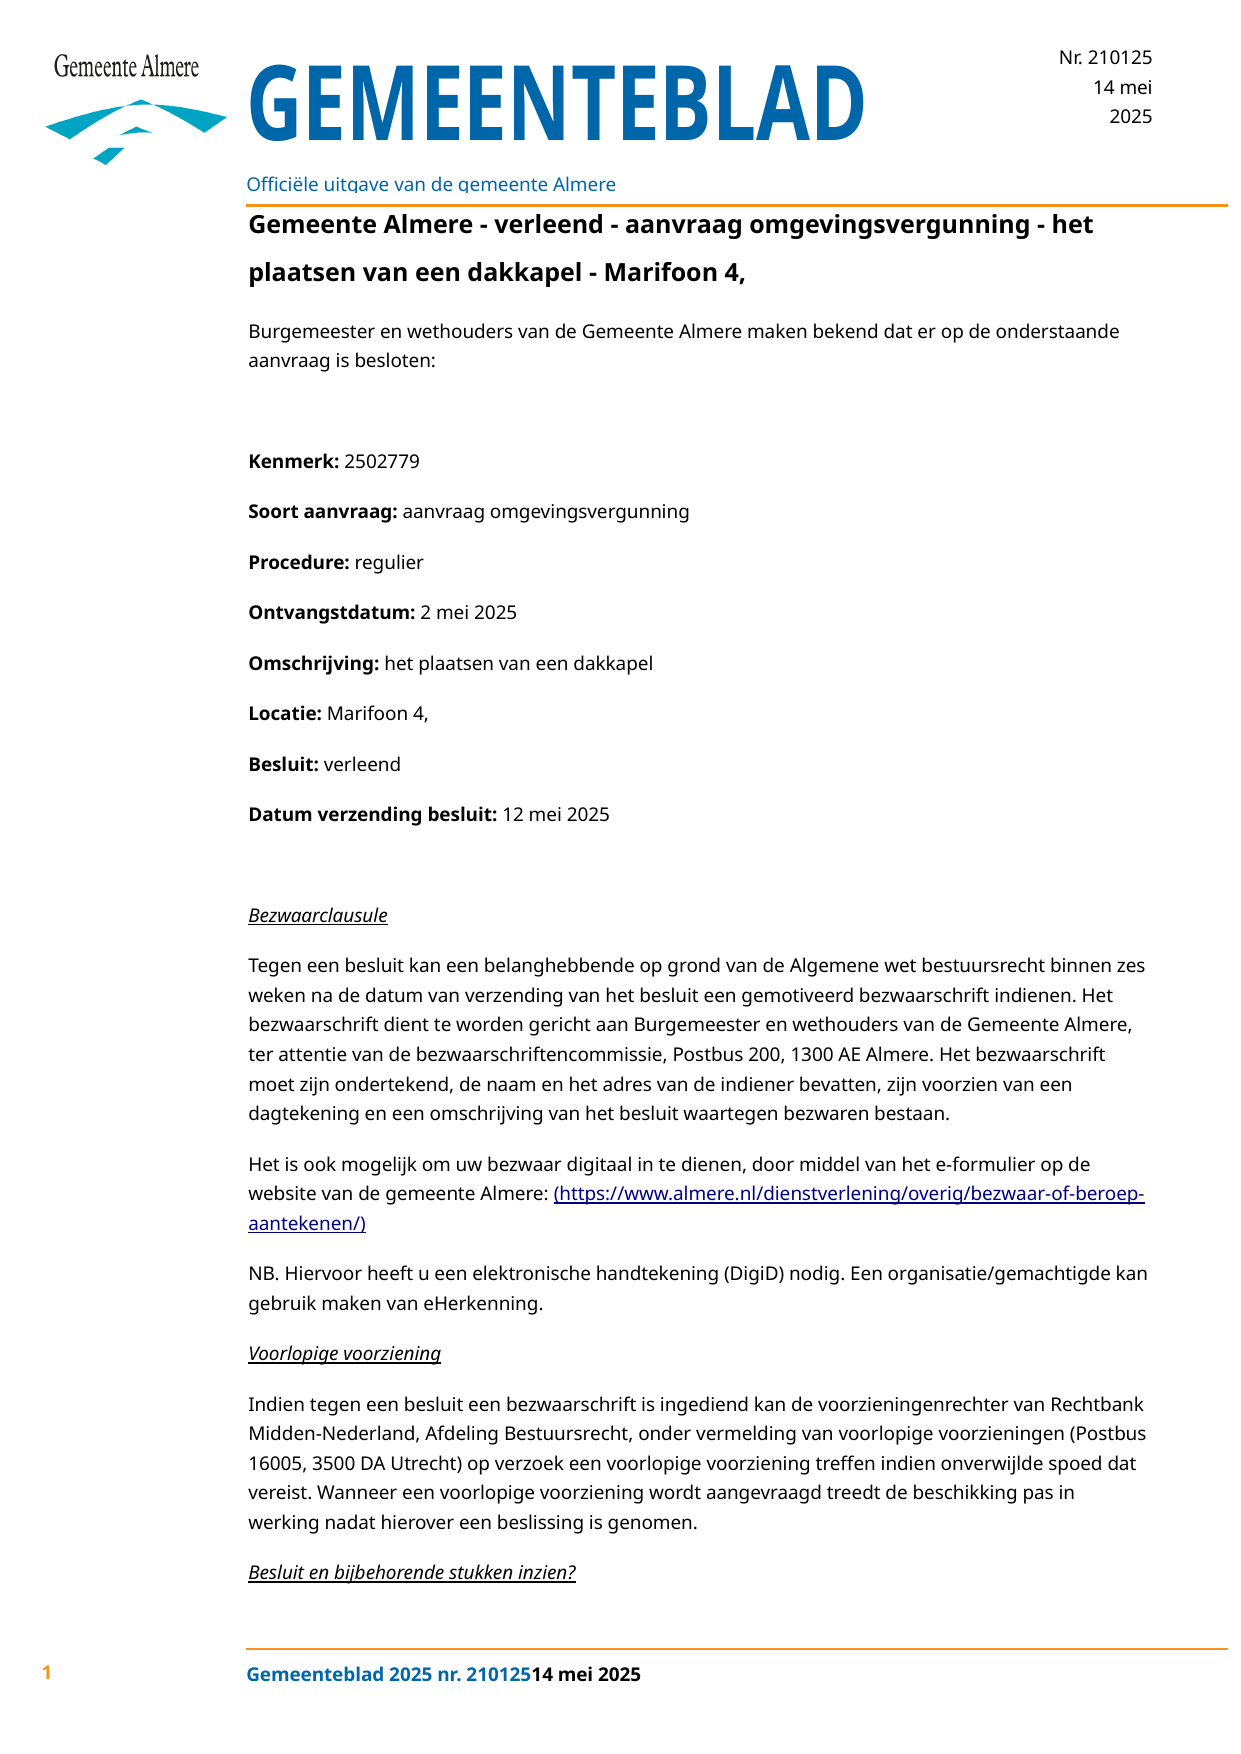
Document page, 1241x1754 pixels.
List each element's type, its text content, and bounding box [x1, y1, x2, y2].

text Soort aanvraag: aanvraag omgevingsvergunning [248, 499, 1152, 524]
text Procedure: regulier [248, 549, 1152, 575]
text Gemeente Almere - verleend - aanvraag omgevingsvergunning - het plaatsen van een dakkapel - Marifoon 4, [248, 207, 1152, 288]
text Locatie: Marifoon 4, [248, 700, 1152, 726]
text Bezwaarclausule [248, 902, 1152, 928]
text Indien tegen een besluit een bezwaarschrift is ingediend kan de voorzieningenrechter van Rechtbank Midden-Nederland, Afdeling Bestuursrecht, onder vermelding van voorlopige voorzieningen (Postbus 16005, 3500 DA Utrecht) op verzoek een voorlopige voorziening treffen indien onverwijlde spoed dat vereist. Wanneer een voorlopige voorziening wordt aangevraagd treedt de beschikking pas in werking nadat hierover een beslissing is genomen. [248, 1391, 1152, 1535]
text Burgemeester en wethouders van de Gemeente Almere maken bekend dat er op de onderstaande aanvraag is besloten: [248, 318, 1152, 373]
text Het is ook mogelijk om uw bezwaar digitaal in te dienen, door middel van het e-formulier op de website van de gemeente Almere: (https://www.almere.nl/dienstverlening/overig/bezwaar-of-beroep-aantekenen/) [248, 1151, 1152, 1236]
text Kenmerk: 2502779 [248, 448, 1152, 474]
text Voorlopige voorziening [248, 1340, 1152, 1366]
text Ontvangstdatum: 2 mei 2025 [248, 599, 1152, 625]
text Omschrijving: het plaatsen van een dakkapel [248, 650, 1152, 676]
picture [41, 47, 231, 172]
text Besluit: verleend [248, 751, 1152, 777]
text Datum verzending besluit: 12 mei 2025 [248, 801, 1152, 827]
text NB. Hiervoor heeft u een elektronische handtekening (DigiD) nodig. Een organisatie/gemachtigde kan gebruik maken van eHerkenning. [248, 1260, 1152, 1316]
text Besluit en bijbehorende stukken inzien? [248, 1559, 1152, 1585]
text Tegen een besluit kan een belanghebbende op grond van de Algemene wet bestuursrecht binnen zes weken na de datum van verzending van het besluit een gemotiveerd bezwaarschrift indienen. Het bezwaarschrift dient te worden gericht aan Burgemeester en wethouders van de Gemeente Almere, ter attentie van de bezwaarschriftencommissie, Postbus 200, 1300 AE Almere. Het bezwaarschrift moet zijn ondertekend, de naam en het adres van de indiener bevatten, zijn voorzien van een dagtekening en een omschrijving van het besluit waartegen bezwaren bestaan. [248, 952, 1152, 1126]
